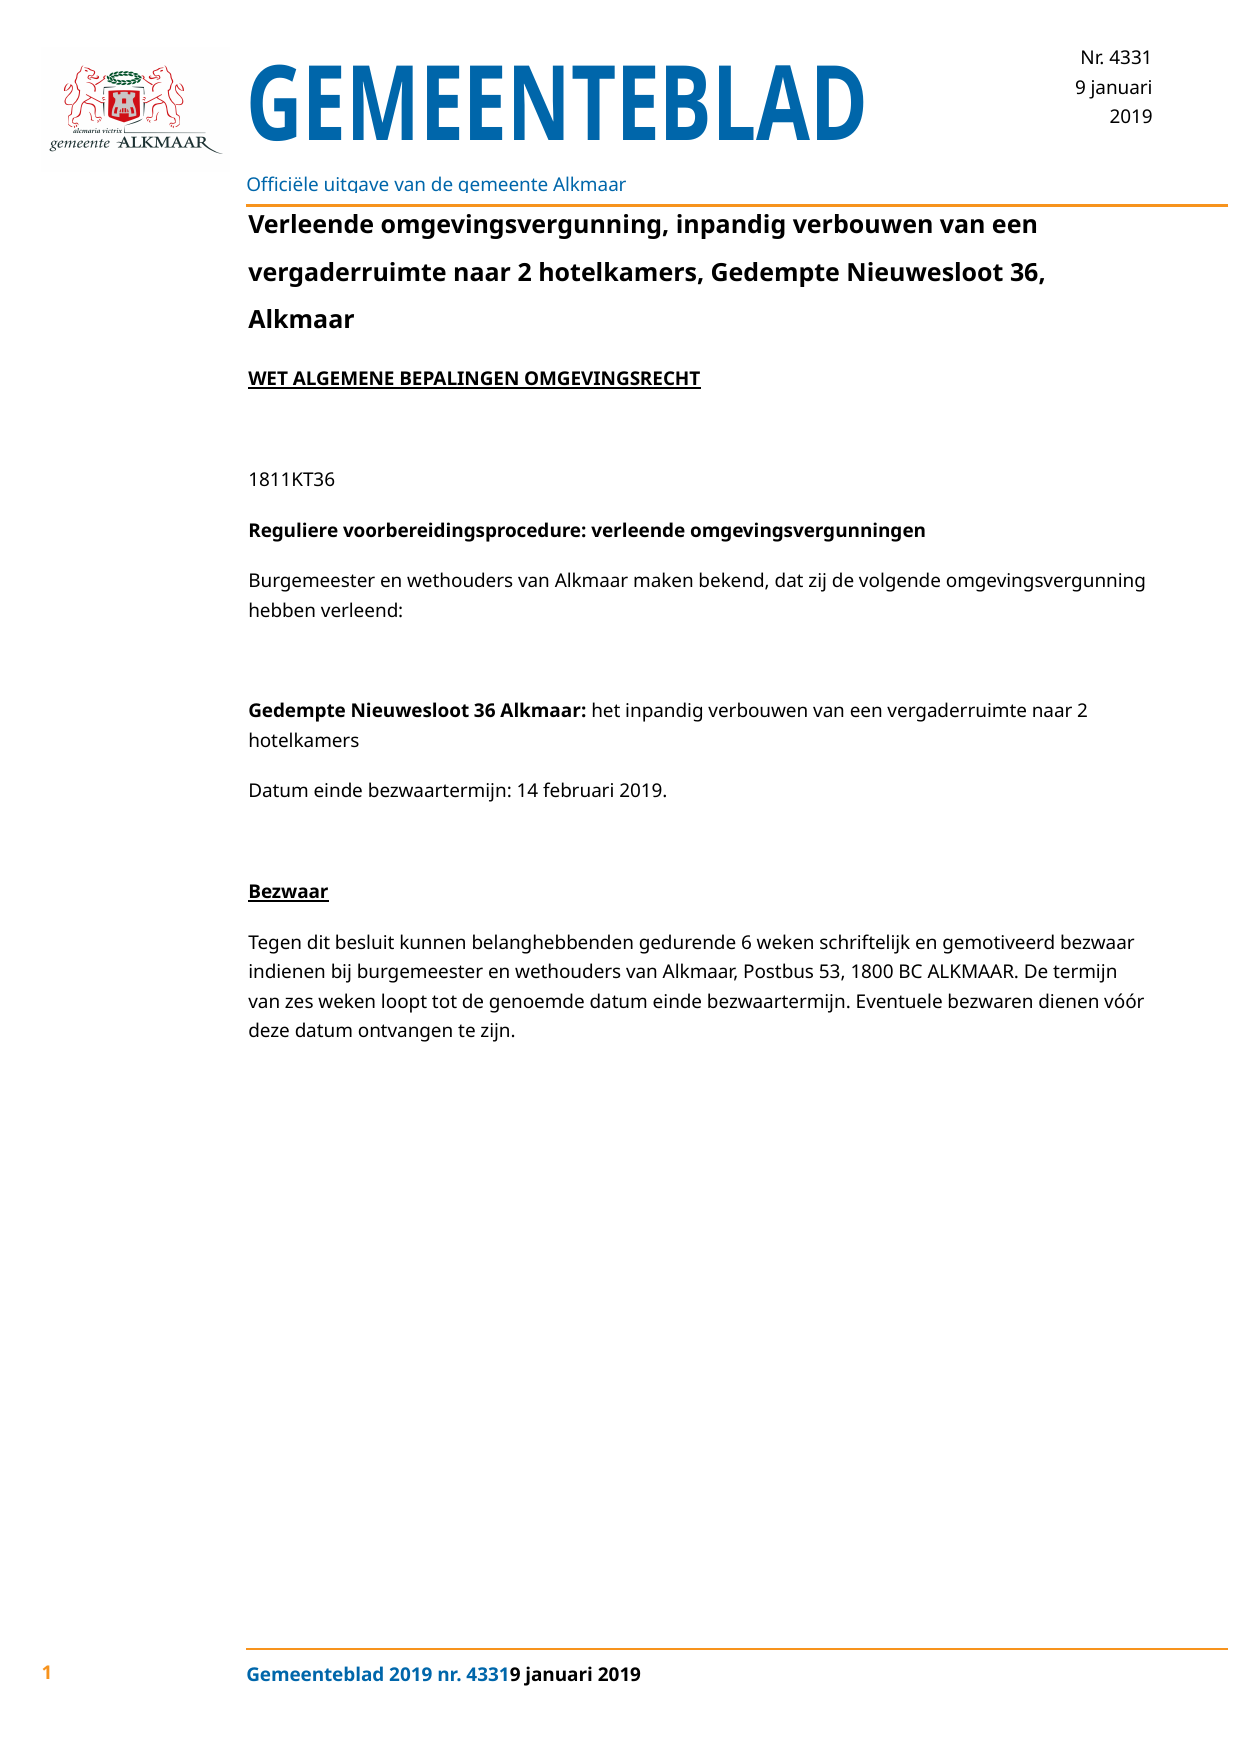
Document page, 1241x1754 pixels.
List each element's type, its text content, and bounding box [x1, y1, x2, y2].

text Verleende omgevingsvergunning, inpandig verbouwen van een vergaderruimte naar 2 hotelkamers, Gedempte Nieuwesloot 36, Alkmaar [248, 207, 1152, 336]
text 1811KT36 [248, 466, 1152, 492]
text Gedempte Nieuwesloot 36 Alkmaar: het inpandig verbouwen van een vergaderruimte naar 2 hotelkamers [248, 698, 1152, 753]
text WET ALGEMENE BEPALINGEN OMGEVINGSRECHT [248, 366, 1152, 391]
text Tegen dit besluit kunnen belanghebbenden gedurende 6 weken schriftelijk en gemotiveerd bezwaar indienen bij burgemeester en wethouders van Alkmaar, Postbus 53, 1800 BC ALKMAAR. De termijn van zes weken loopt tot de genoemde datum einde bezwaartermijn. Eventuele bezwaren dienen vóór deze datum ontvangen te zijn. [248, 929, 1152, 1043]
text Reguliere voorbereidingsprocedure: verleende omgevingsvergunningen [248, 517, 1152, 542]
text Bezwaar [248, 878, 1152, 904]
text Datum einde bezwaartermijn: 14 februari 2019. [248, 778, 1152, 803]
text Burgemeester en wethouders van Alkmaar maken bekend, dat zij de volgende omgevingsvergunning hebben verleend: [248, 567, 1152, 622]
picture [41, 47, 231, 172]
